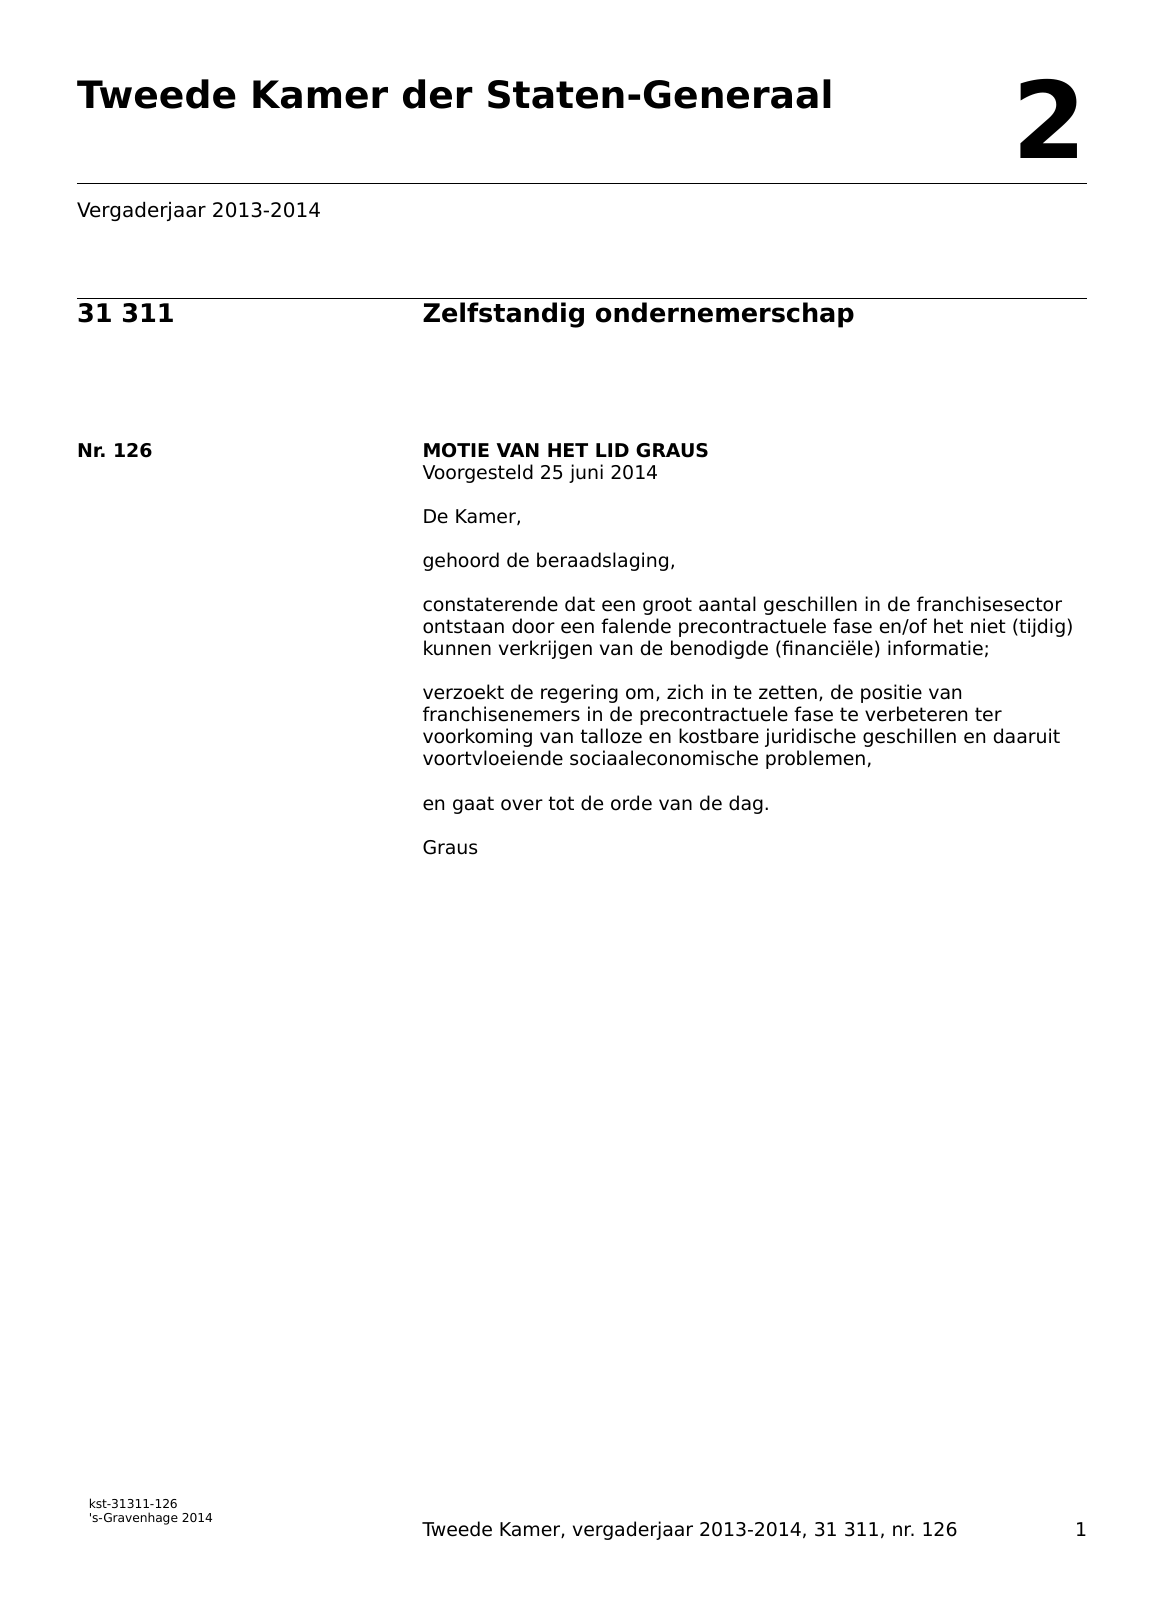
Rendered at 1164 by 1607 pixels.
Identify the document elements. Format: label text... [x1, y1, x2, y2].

table_header Tweede Kamer der Staten-Generaal [77, 59, 886, 183]
text en gaat over tot de orde van de dag. [422, 792, 1087, 814]
text Voorgesteld 25 juni 2014 [422, 462, 1087, 484]
table_header 2 [886, 59, 1087, 183]
text De Kamer, [422, 506, 1087, 528]
subtitle Nr. 126 MOTIE VAN HET LID GRAUS [77, 440, 1087, 462]
text gehoord de beraadslaging, [422, 550, 1087, 572]
text 's-Gravenhage 2014 [88, 1511, 323, 1525]
subtitle 31 311 Zelfstandig ondernemerschap [77, 299, 1087, 329]
text constaterende dat een groot aantal geschillen in de franchisesector ontstaan door een falende precontractuele fase en/of het niet (tijdig) kunnen verkrijgen van de benodigde (financiële) informatie; [422, 594, 1087, 660]
text Graus [422, 837, 1087, 858]
text kst-31311-126 [88, 1497, 323, 1511]
table_cell Vergaderjaar 2013-2014 [77, 184, 1087, 298]
text verzoekt de regering om, zich in te zetten, de positie van franchisenemers in de precontractuele fase te verbeteren ter voorkoming van talloze en kostbare juridische geschillen en daaruit voortvloeiende sociaaleconomische problemen, [422, 682, 1087, 770]
